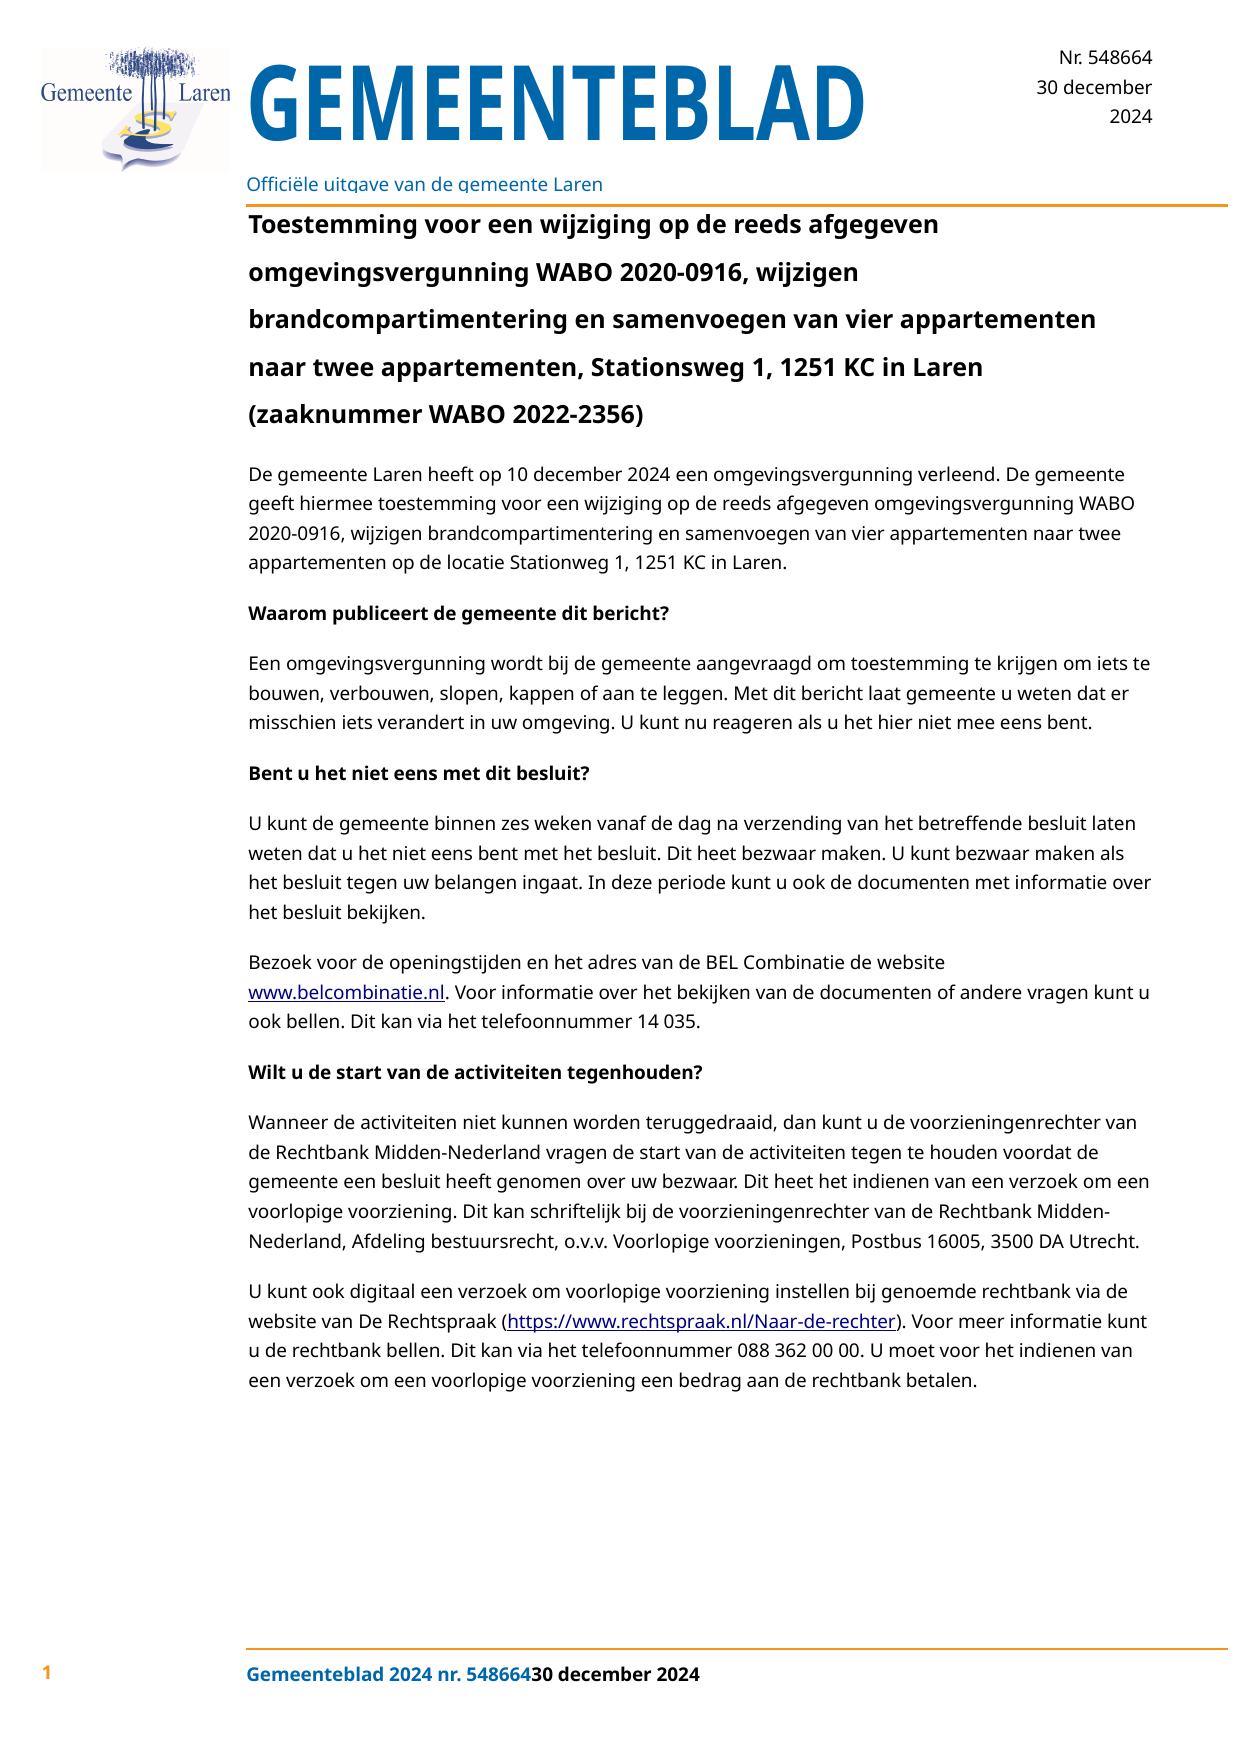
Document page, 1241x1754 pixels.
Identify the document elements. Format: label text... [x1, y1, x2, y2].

text Bezoek voor de openingstijden en het adres van de BEL Combinatie de website www.belcombinatie.nl. Voor informatie over het bekijken van de documenten of andere vragen kunt u ook bellen. Dit kan via het telefoonnummer 14 035. [248, 949, 1152, 1034]
text U kunt ook digitaal een verzoek om voorlopige voorziening instellen bij genoemde rechtbank via de website van De Rechtspraak (https://www.rechtspraak.nl/Naar-de-rechter). Voor meer informatie kunt u de rechtbank bellen. Dit kan via het telefoonnummer 088 362 00 00. U moet voor het indienen van een verzoek om een voorlopige voorziening een bedrag aan de rechtbank betalen. [248, 1278, 1152, 1393]
text De gemeente Laren heeft op 10 december 2024 een omgevingsvergunning verleend. De gemeente geeft hiermee toestemming voor een wijziging op de reeds afgegeven omgevingsvergunning WABO 2020-0916, wijzigen brandcompartimentering en samenvoegen van vier appartementen naar twee appartementen op de locatie Stationweg 1, 1251 KC in Laren. [248, 461, 1152, 575]
text Waarom publiceert de gemeente dit bericht? [248, 600, 1152, 626]
text Toestemming voor een wijziging op de reeds afgegeven omgevingsvergunning WABO 2020-0916, wijzigen brandcompartimentering en samenvoegen van vier appartementen naar twee appartementen, Stationsweg 1, 1251 KC in Laren (zaaknummer WABO 2022-2356) [248, 207, 1152, 431]
text Wilt u de start van de activiteiten tegenhouden? [248, 1059, 1152, 1085]
text U kunt de gemeente binnen zes weken vanaf de dag na verzending van het betreffende besluit laten weten dat u het niet eens bent met het besluit. Dit heet bezwaar maken. U kunt bezwaar maken als het besluit tegen uw belangen ingaat. In deze periode kunt u ook de documenten met informatie over het besluit bekijken. [248, 810, 1152, 925]
text Wanneer de activiteiten niet kunnen worden teruggedraaid, dan kunt u de voorzieningenrechter van de Rechtbank Midden-Nederland vragen de start van de activiteiten tegen te houden voordat de gemeente een besluit heeft genomen over uw bezwaar. Dit heet het indienen van een verzoek om een voorlopige voorziening. Dit kan schriftelijk bij de voorzieningenrechter van de Rechtbank Midden-Nederland, Afdeling bestuursrecht, o.v.v. Voorlopige voorzieningen, Postbus 16005, 3500 DA Utrecht. [248, 1109, 1152, 1253]
picture [41, 47, 231, 172]
text Bent u het niet eens met dit besluit? [248, 760, 1152, 786]
text Een omgevingsvergunning wordt bij de gemeente aangevraagd om toestemming te krijgen om iets te bouwen, verbouwen, slopen, kappen of aan te leggen. Met dit bericht laat gemeente u weten dat er misschien iets verandert in uw omgeving. U kunt nu reageren als u het hier niet mee eens bent. [248, 650, 1152, 735]
